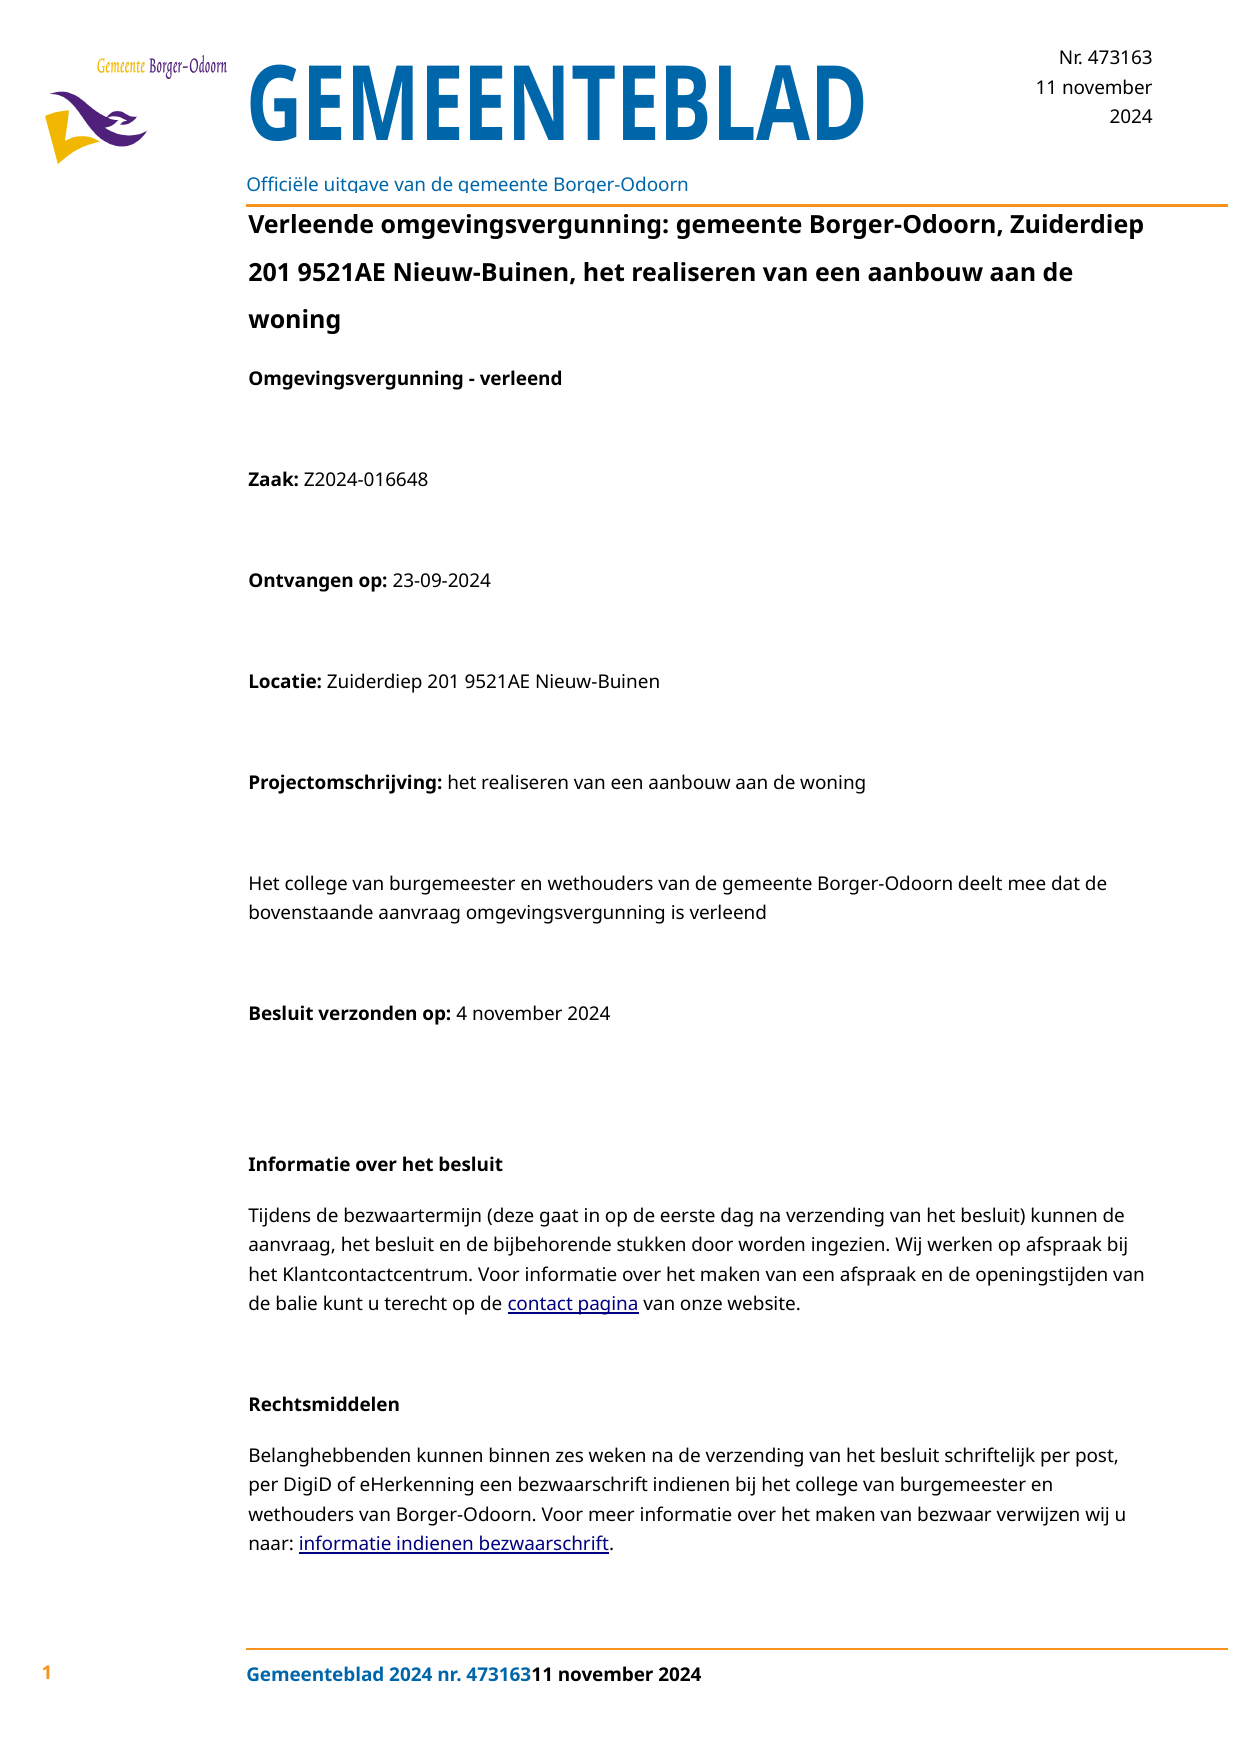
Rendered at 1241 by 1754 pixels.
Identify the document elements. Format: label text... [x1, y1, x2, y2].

text Besluit verzonden op: 4 november 2024 [248, 1000, 1152, 1026]
text Belanghebbenden kunnen binnen zes weken na de verzending van het besluit schriftelijk per post, per DigiD of eHerkenning een bezwaarschrift indienen bij het college van burgemeester en wethouders van Borger-Odoorn. Voor meer informatie over het maken van bezwaar verwijzen wij u naar: informatie indienen bezwaarschrift. [248, 1442, 1152, 1556]
text Tijdens de bezwaartermijn (deze gaat in op de eerste dag na verzending van het besluit) kunnen de aanvraag, het besluit en de bijbehorende stukken door worden ingezien. Wij werken op afspraak bij het Klantcontactcentrum. Voor informatie over het maken van een afspraak en de openingstijden van de balie kunt u terecht op de contact pagina van onze website. [248, 1202, 1152, 1316]
text Verleende omgevingsvergunning: gemeente Borger-Odoorn, Zuiderdiep 201 9521AE Nieuw-Buinen, het realiseren van een aanbouw aan de woning [248, 207, 1152, 336]
text Projectomschrijving: het realiseren van een aanbouw aan de woning [248, 769, 1152, 794]
text Omgevingsvergunning - verleend [248, 366, 1152, 391]
text Het college van burgemeester en wethouders van de gemeente Borger-Odoorn deelt mee dat de bovenstaande aanvraag omgevingsvergunning is verleend [248, 870, 1152, 925]
text Ontvangen op: 23-09-2024 [248, 567, 1152, 593]
text Zaak: Z2024-016648 [248, 466, 1152, 492]
text Rechtsmiddelen [248, 1391, 1152, 1417]
picture [41, 47, 231, 172]
text Locatie: Zuiderdiep 201 9521AE Nieuw-Buinen [248, 668, 1152, 694]
text Informatie over het besluit [248, 1151, 1152, 1177]
